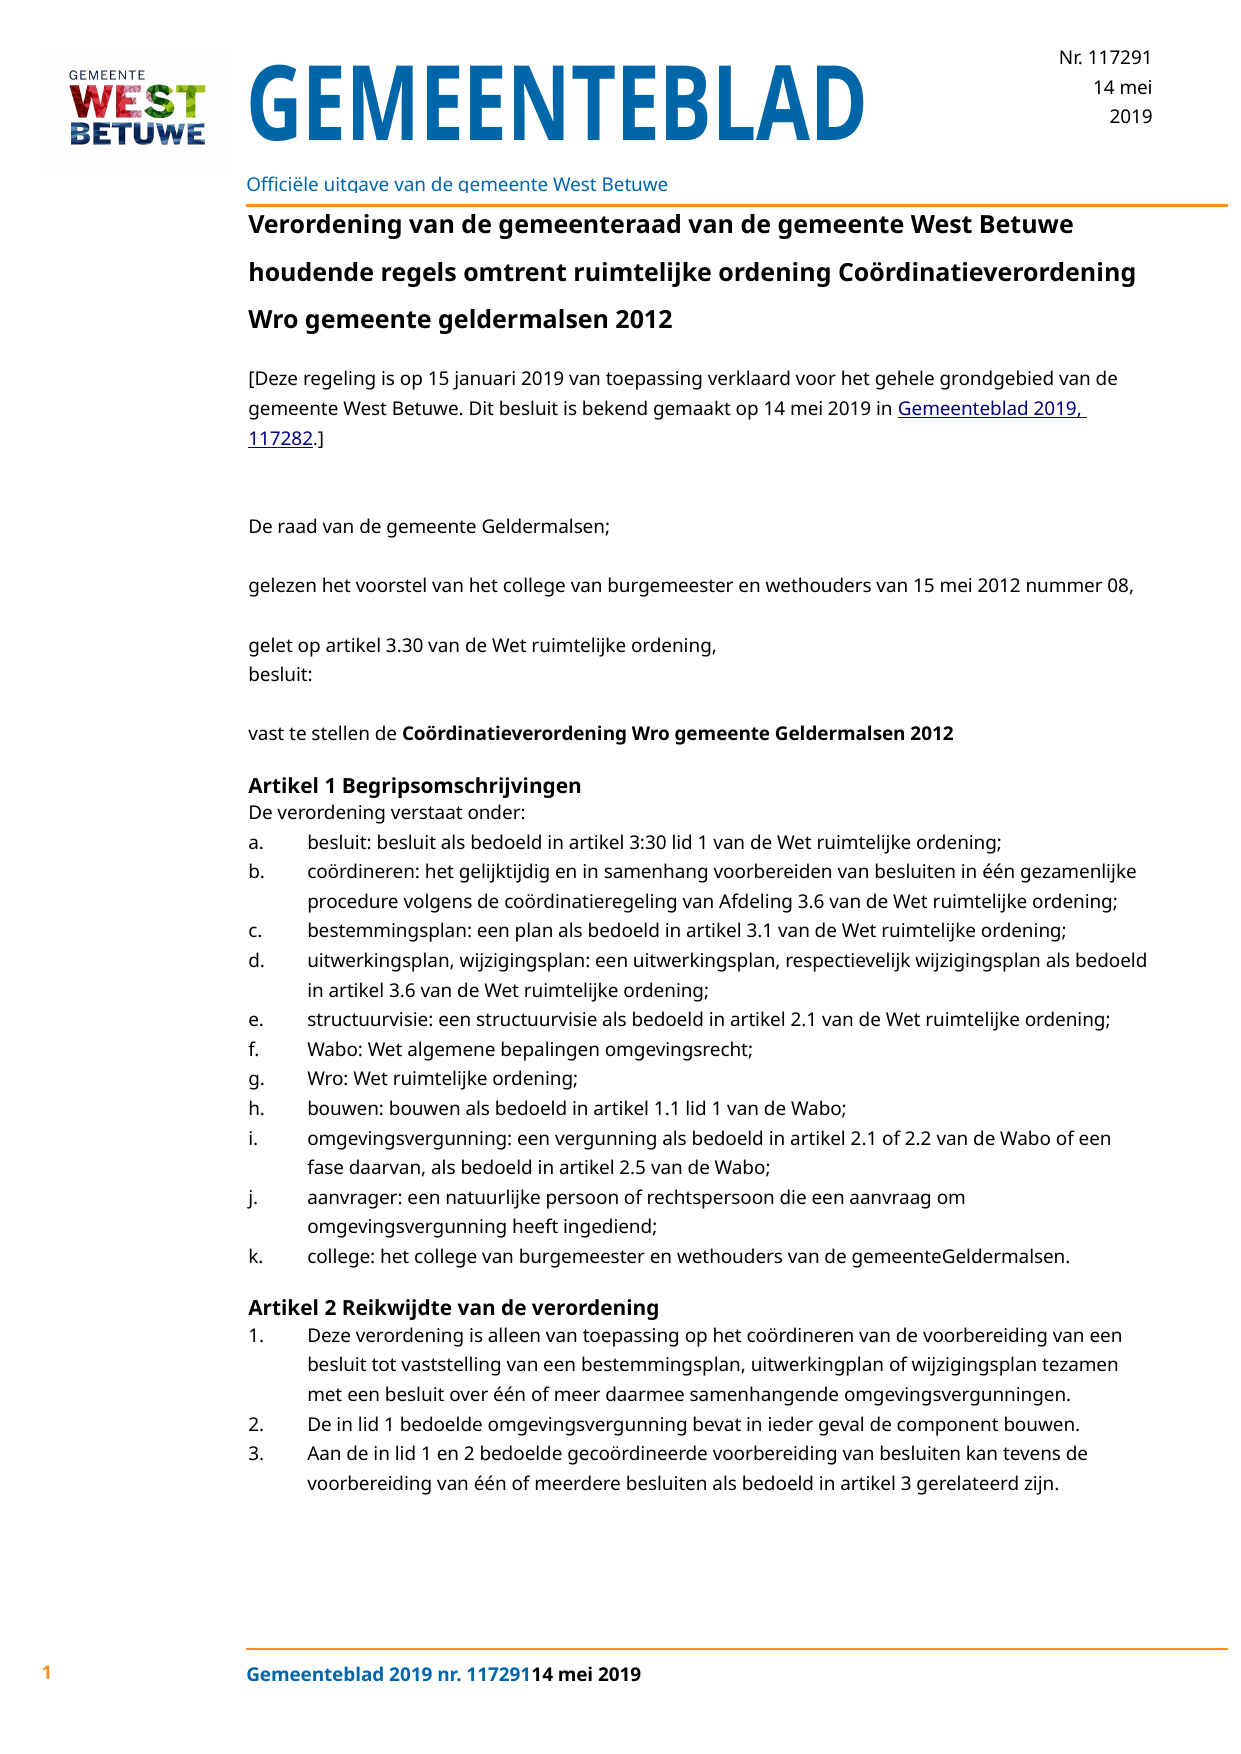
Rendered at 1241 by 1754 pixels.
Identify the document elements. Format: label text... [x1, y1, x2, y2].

text De verordening verstaat onder: [248, 799, 1152, 825]
text gelet op artikel 3.30 van de Wet ruimtelijke ordening, [248, 632, 1152, 657]
list Wabo: Wet algemene bepalingen omgevingsrecht; [248, 1036, 1152, 1062]
text besluit: [248, 661, 1152, 687]
text Artikel 1 Begripsomschrijvingen [248, 771, 1152, 799]
list coördineren: het gelijktijdig en in samenhang voorbereiden van besluiten in één gezamenlijke procedure volgens de coördinatieregeling van Afdeling 3.6 van de Wet ruimtelijke ordening; [248, 858, 1152, 914]
text vast te stellen de Coördinatieverordening Wro gemeente Geldermalsen 2012 [248, 721, 1152, 746]
list Wro: Wet ruimtelijke ordening; [248, 1066, 1152, 1091]
text gelezen het voorstel van het college van burgemeester en wethouders van 15 mei 2012 nummer 08, [248, 573, 1152, 598]
list uitwerkingsplan, wijzigingsplan: een uitwerkingsplan, respectievelijk wijzigingsplan als bedoeld in artikel 3.6 van de Wet ruimtelijke ordening; [248, 947, 1152, 1003]
list aanvrager: een natuurlijke persoon of rechtspersoon die een aanvraag om omgevingsvergunning heeft ingediend; [248, 1184, 1152, 1239]
list college: het college van burgemeester en wethouders van de gemeenteGeldermalsen. [248, 1243, 1152, 1269]
list bestemmingsplan: een plan als bedoeld in artikel 3.1 van de Wet ruimtelijke ordening; [248, 918, 1152, 943]
list bouwen: bouwen als bedoeld in artikel 1.1 lid 1 van de Wabo; [248, 1095, 1152, 1121]
list besluit: besluit als bedoeld in artikel 3:30 lid 1 van de Wet ruimtelijke ordening; [248, 829, 1152, 855]
text De raad van de gemeente Geldermalsen; [248, 513, 1152, 539]
text Artikel 2 Reikwijdte van de verordening [248, 1293, 1152, 1322]
list Aan de in lid 1 en 2 bedoelde gecoördineerde voorbereiding van besluiten kan tevens de voorbereiding van één of meerdere besluiten als bedoeld in artikel 3 gerelateerd zijn. [248, 1440, 1152, 1496]
picture [41, 47, 231, 172]
text [Deze regeling is op 15 januari 2019 van toepassing verklaard voor het gehele grondgebied van de gemeente West Betuwe. Dit besluit is bekend gemaakt op 14 mei 2019 in Gemeenteblad 2019, 117282.] [248, 366, 1152, 450]
list structuurvisie: een structuurvisie als bedoeld in artikel 2.1 van de Wet ruimtelijke ordening; [248, 1006, 1152, 1032]
list De in lid 1 bedoelde omgevingsvergunning bevat in ieder geval de component bouwen. [248, 1411, 1152, 1436]
list omgevingsvergunning: een vergunning als bedoeld in artikel 2.1 of 2.2 van de Wabo of een fase daarvan, als bedoeld in artikel 2.5 van de Wabo; [248, 1125, 1152, 1180]
list Deze verordening is alleen van toepassing op het coördineren van de voorbereiding van een besluit tot vaststelling van een bestemmingsplan, uitwerkingplan of wijzigingsplan tezamen met een besluit over één of meer daarmee samenhangende omgevingsvergunningen. [248, 1322, 1152, 1407]
text Verordening van de gemeenteraad van de gemeente West Betuwe houdende regels omtrent ruimtelijke ordening Coördinatieverordening Wro gemeente geldermalsen 2012 [248, 207, 1152, 336]
